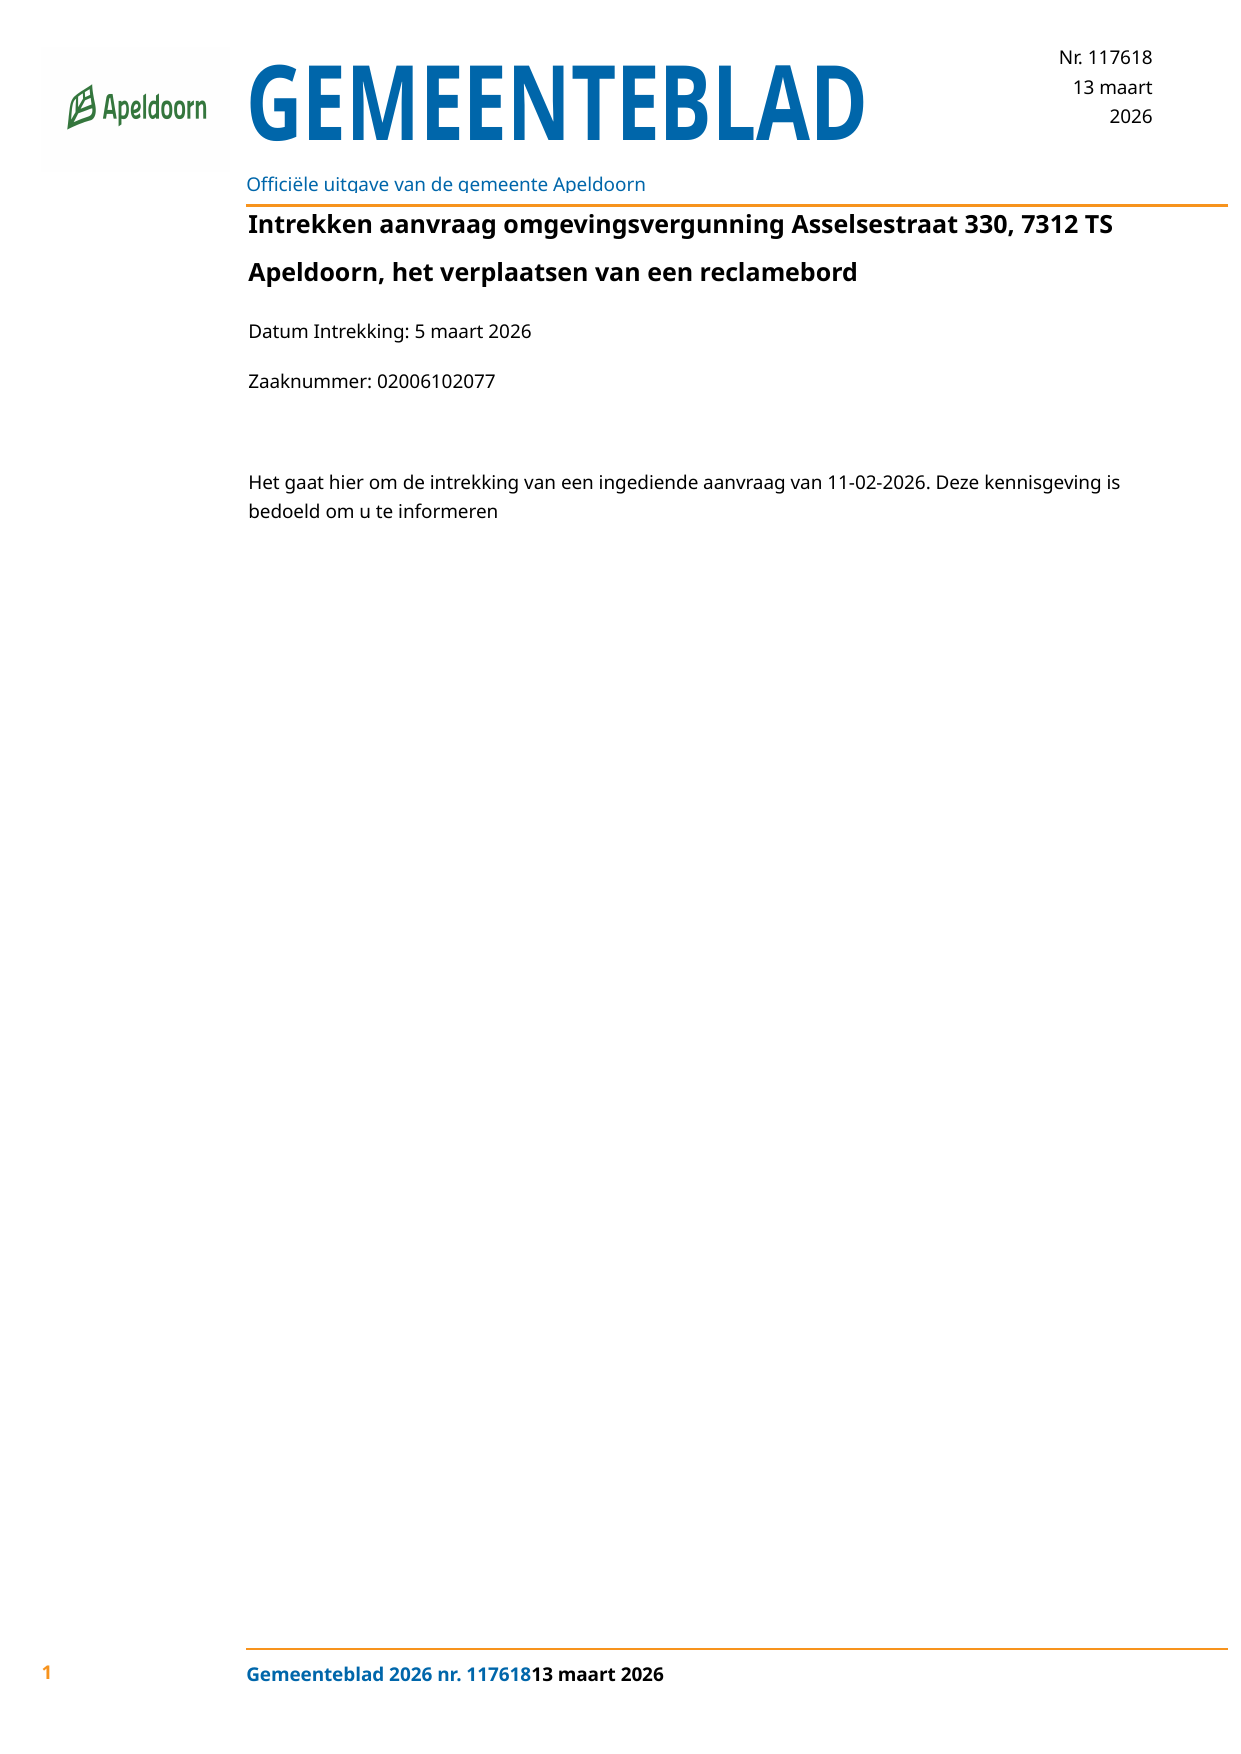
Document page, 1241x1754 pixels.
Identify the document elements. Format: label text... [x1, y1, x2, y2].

text Zaaknummer: 02006102077 [248, 368, 1152, 394]
text Het gaat hier om de intrekking van een ingediende aanvraag van 11-02-2026. Deze kennisgeving is bedoeld om u te informeren [248, 469, 1152, 524]
text Intrekken aanvraag omgevingsvergunning Asselsestraat 330, 7312 TS Apeldoorn, het verplaatsen van een reclamebord [248, 207, 1152, 288]
picture [41, 47, 231, 172]
text Datum Intrekking: 5 maart 2026 [248, 318, 1152, 344]
